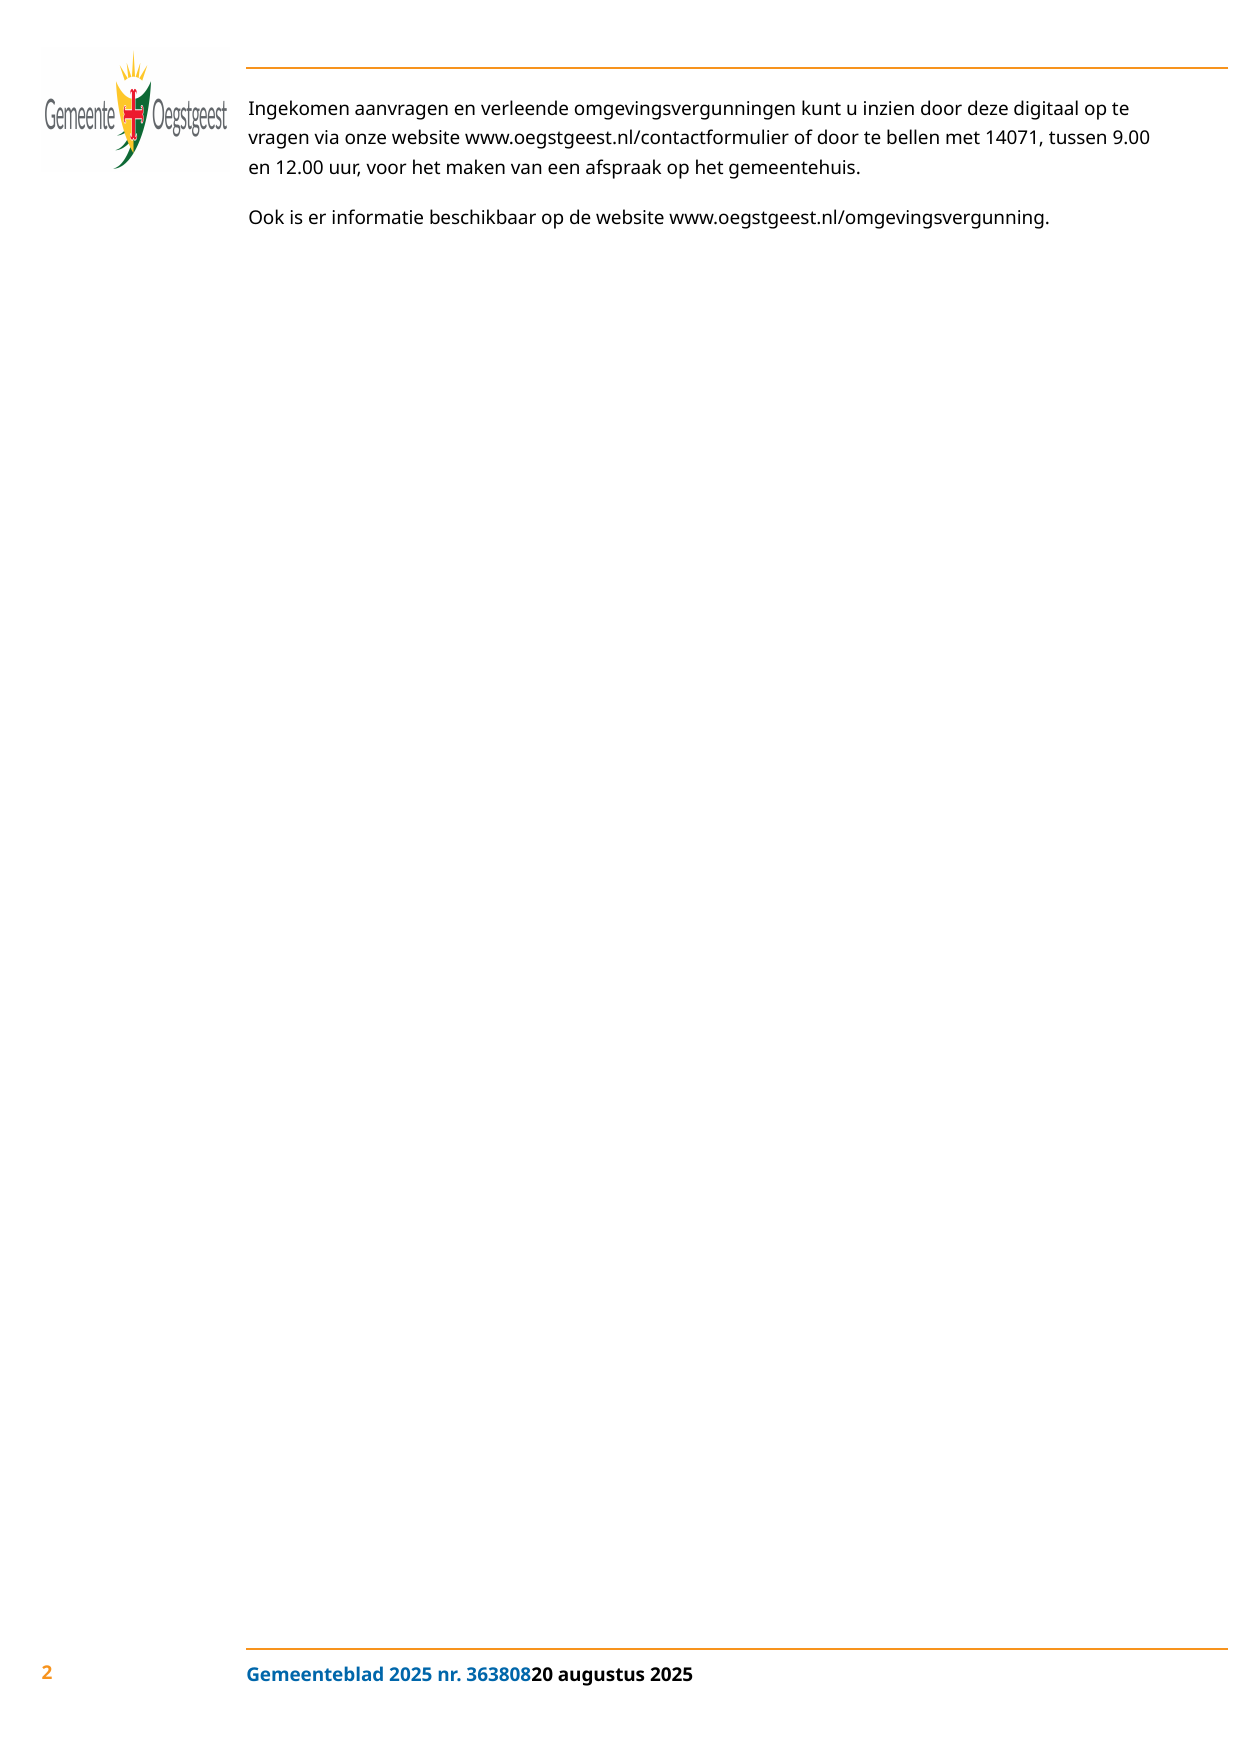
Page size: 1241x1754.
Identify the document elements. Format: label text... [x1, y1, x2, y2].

text Ook is er informatie beschikbaar op de website www.oegstgeest.nl/omgevingsvergunning. [248, 204, 1152, 230]
text Ingekomen aanvragen en verleende omgevingsvergunningen kunt u inzien door deze digitaal op te vragen via onze website www.oegstgeest.nl/contactformulier of door te bellen met 14071, tussen 9.00 en 12.00 uur, voor het maken van een afspraak op het gemeentehuis. [248, 95, 1152, 180]
picture [41, 47, 231, 172]
